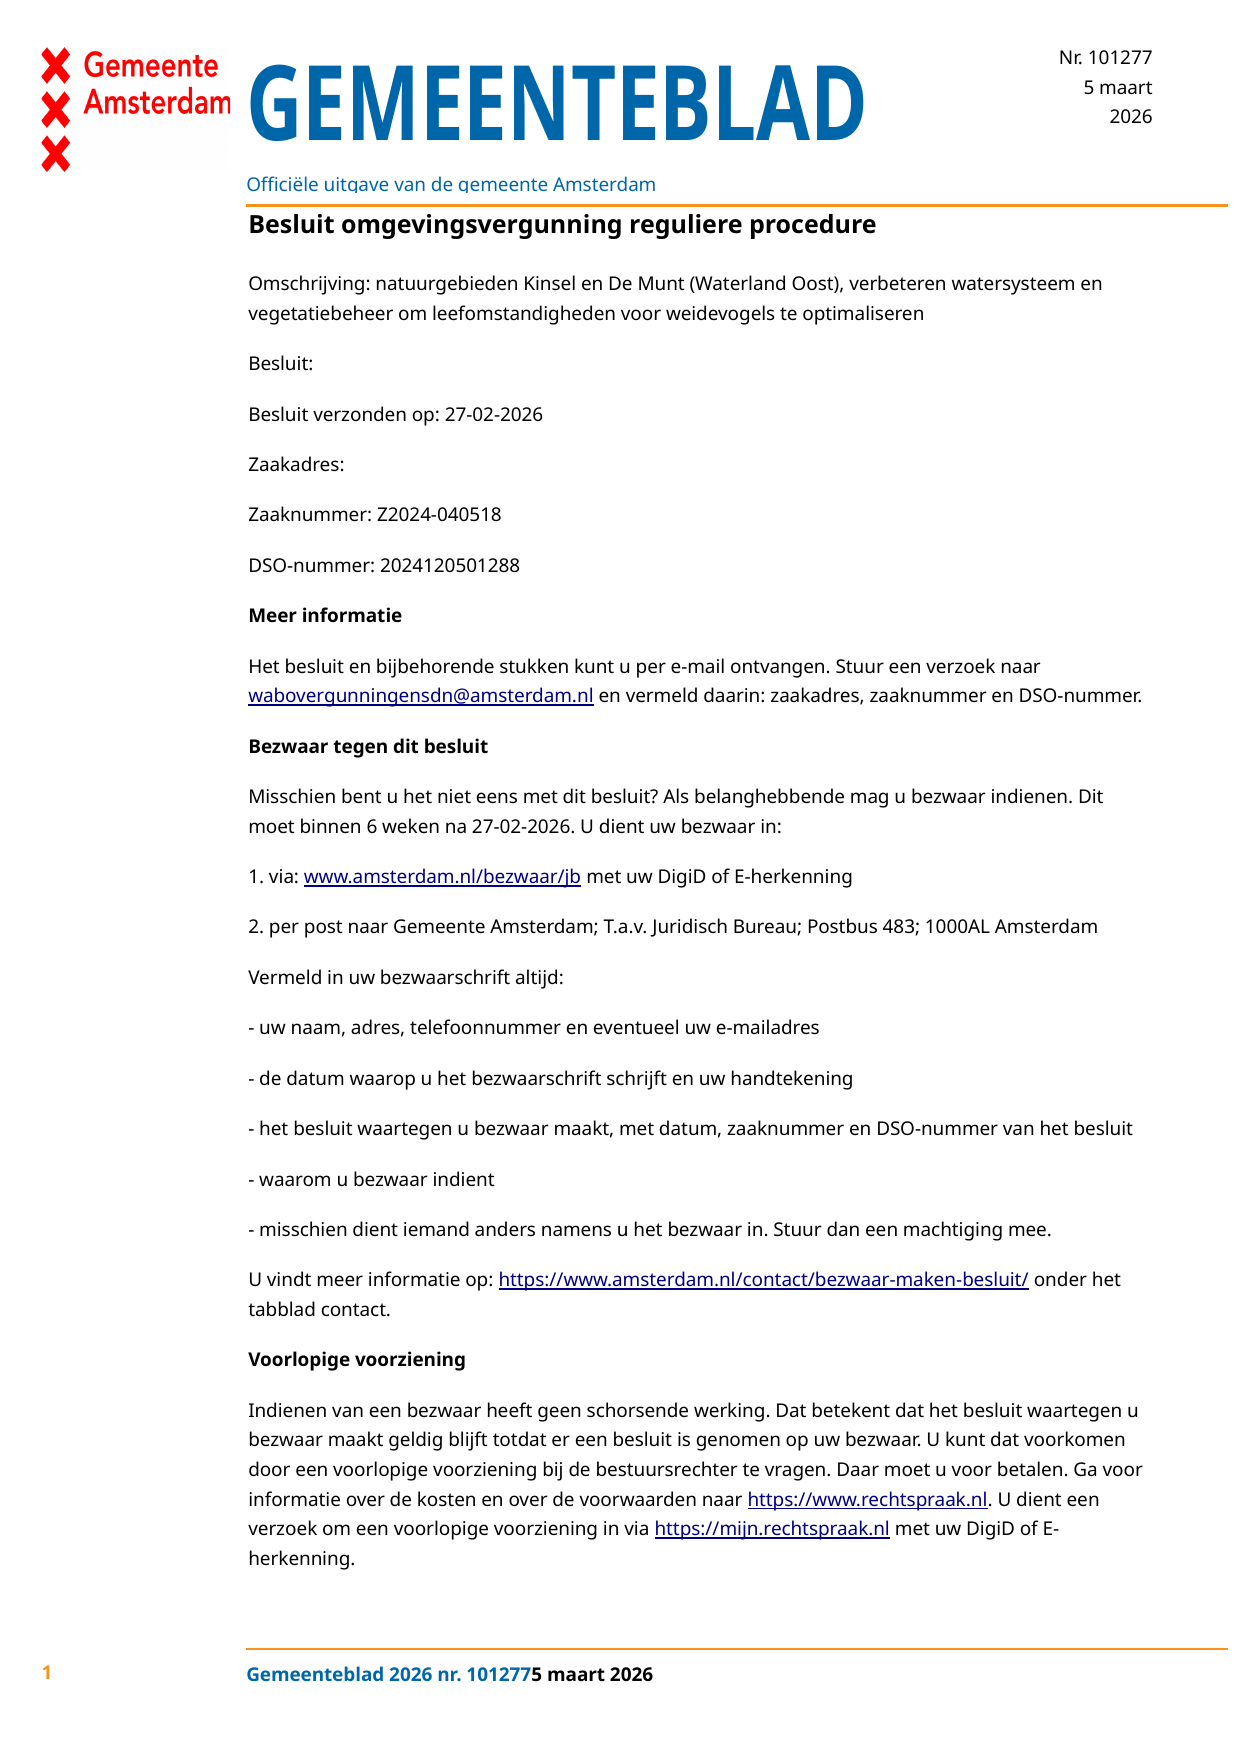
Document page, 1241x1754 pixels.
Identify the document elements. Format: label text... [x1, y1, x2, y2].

text Voorlopige voorziening [248, 1347, 1152, 1372]
text Besluit verzonden op: 27-02-2026 [248, 401, 1152, 426]
text Vermeld in uw bezwaarschrift altijd: [248, 964, 1152, 990]
text Besluit: [248, 350, 1152, 376]
text Zaakadres: [248, 451, 1152, 477]
text Het besluit en bijbehorende stukken kunt u per e-mail ontvangen. Stuur een verzoek naar wabovergunningensdn@amsterdam.nl en vermeld daarin: zaakadres, zaaknummer en DSO-nummer. [248, 653, 1152, 708]
text Misschien bent u het niet eens met dit besluit? Als belanghebbende mag u bezwaar indienen. Dit moet binnen 6 weken na 27-02-2026. U dient uw bezwaar in: [248, 783, 1152, 838]
text - de datum waarop u het bezwaarschrift schrijft en uw handtekening [248, 1065, 1152, 1091]
text U vindt meer informatie op: https://www.amsterdam.nl/contact/bezwaar-maken-besluit/ onder het tabblad contact. [248, 1267, 1152, 1322]
text - misschien dient iemand anders namens u het bezwaar in. Stuur dan een machtiging mee. [248, 1216, 1152, 1242]
text Meer informatie [248, 602, 1152, 628]
text Indienen van een bezwaar heeft geen schorsende werking. Dat betekent dat het besluit waartegen u bezwaar maakt geldig blijft totdat er een besluit is genomen op uw bezwaar. U kunt dat voorkomen door een voorlopige voorziening bij de bestuursrechter te vragen. Daar moet u voor betalen. Ga voor informatie over de kosten en over de voorwaarden naar https://www.rechtspraak.nl. U dient een verzoek om een voorlopige voorziening in via https://mijn.rechtspraak.nl met uw DigiD of E-herkenning. [248, 1397, 1152, 1571]
text Omschrijving: natuurgebieden Kinsel en De Munt (Waterland Oost), verbeteren watersysteem en vegetatiebeheer om leefomstandigheden voor weidevogels te optimaliseren [248, 270, 1152, 326]
text - waarom u bezwaar indient [248, 1166, 1152, 1191]
text DSO-nummer: 2024120501288 [248, 552, 1152, 578]
picture [41, 47, 231, 172]
text - het besluit waartegen u bezwaar maakt, met datum, zaaknummer en DSO-nummer van het besluit [248, 1115, 1152, 1141]
text - uw naam, adres, telefoonnummer en eventueel uw e-mailadres [248, 1014, 1152, 1040]
text 2. per post naar Gemeente Amsterdam; T.a.v. Juridisch Bureau; Postbus 483; 1000AL Amsterdam [248, 914, 1152, 939]
text 1. via: www.amsterdam.nl/bezwaar/jb met uw DigiD of E-herkenning [248, 863, 1152, 889]
text Zaaknummer: Z2024-040518 [248, 502, 1152, 527]
text Bezwaar tegen dit besluit [248, 733, 1152, 758]
text Besluit omgevingsvergunning reguliere procedure [248, 207, 1152, 241]
